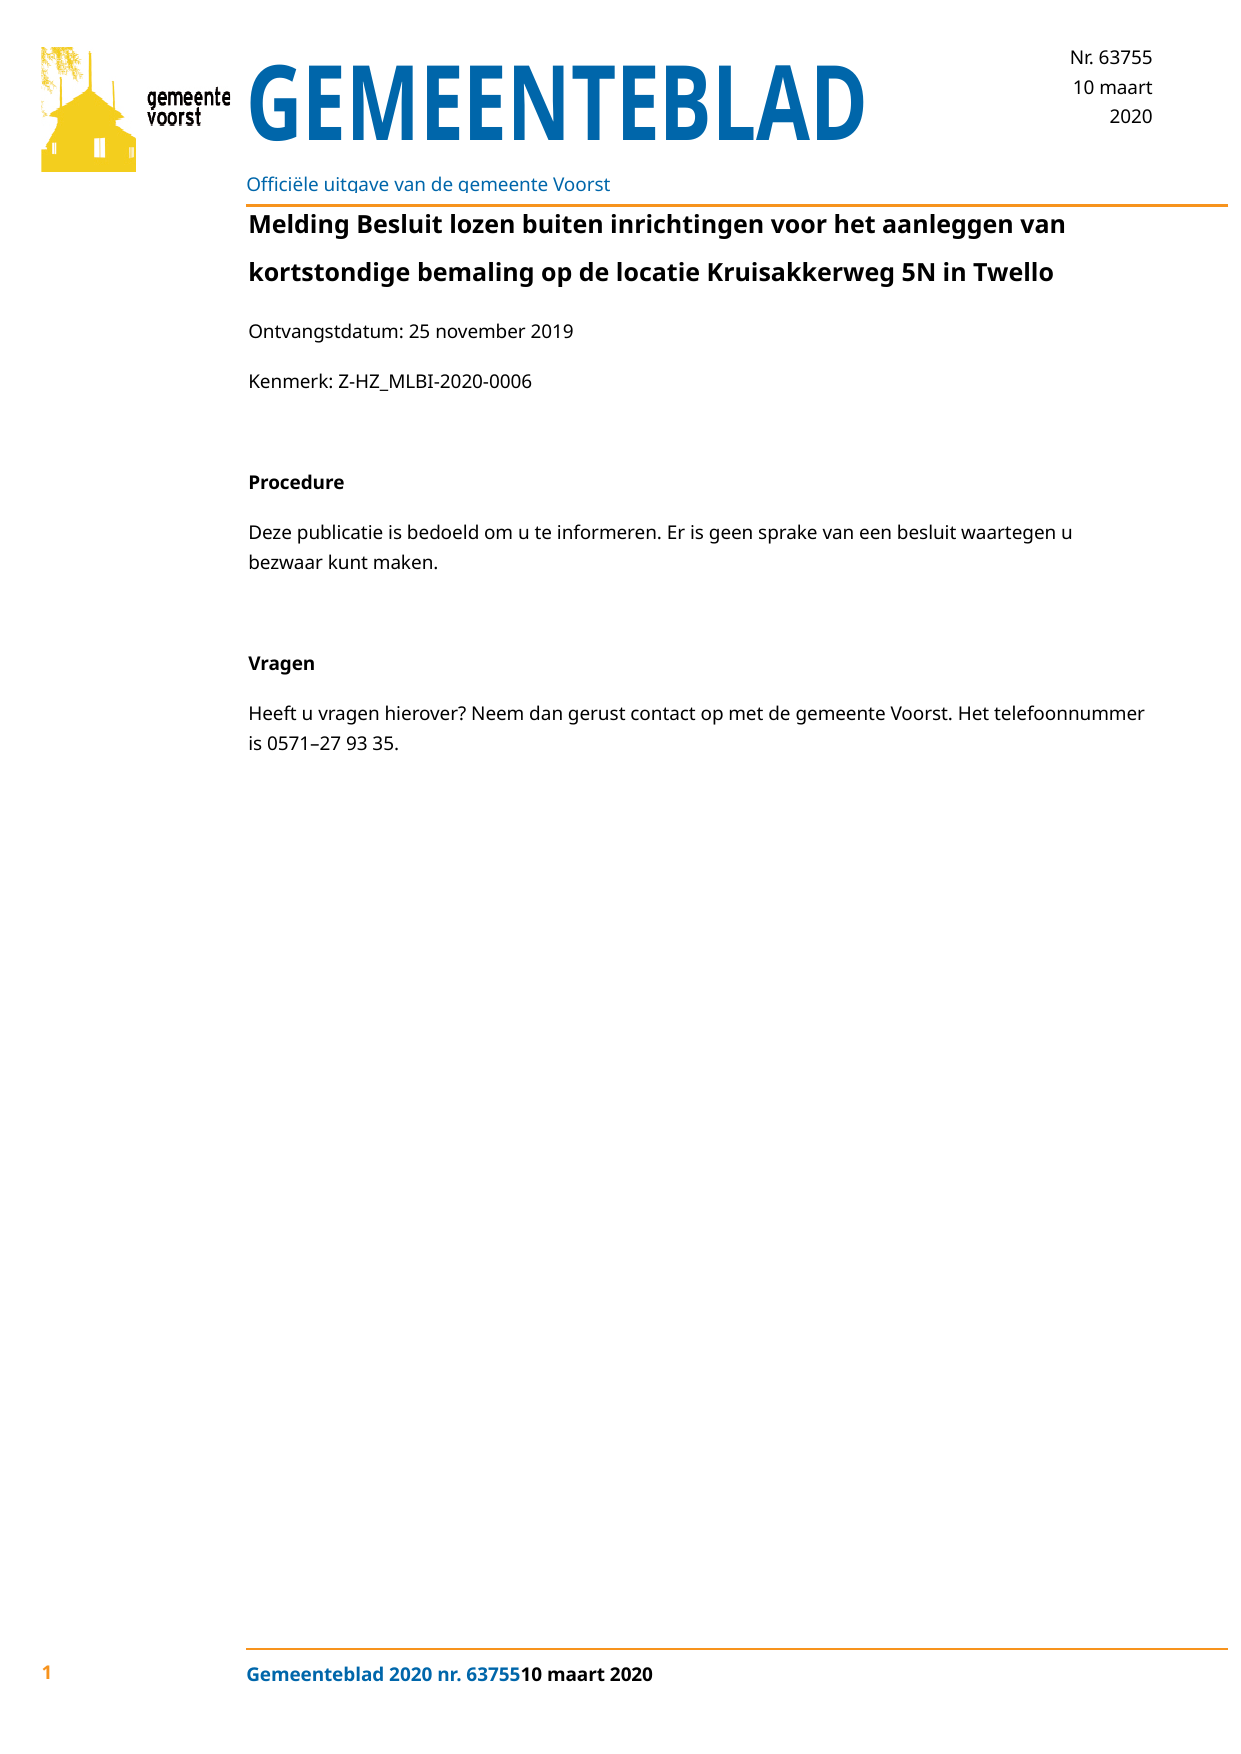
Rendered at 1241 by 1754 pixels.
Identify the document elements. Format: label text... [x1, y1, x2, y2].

picture [41, 47, 231, 172]
text Kenmerk: Z-HZ_MLBI-2020-0006 [248, 368, 1152, 394]
text Vragen [248, 650, 1152, 676]
text Deze publicatie is bedoeld om u te informeren. Er is geen sprake van een besluit waartegen u bezwaar kunt maken. [248, 519, 1152, 575]
text Melding Besluit lozen buiten inrichtingen voor het aanleggen van kortstondige bemaling op de locatie Kruisakkerweg 5N in Twello [248, 207, 1152, 288]
text Ontvangstdatum: 25 november 2019 [248, 318, 1152, 344]
text Heeft u vragen hierover? Neem dan gerust contact op met de gemeente Voorst. Het telefoonnummer is 0571–27 93 35. [248, 700, 1152, 756]
text Procedure [248, 469, 1152, 495]
